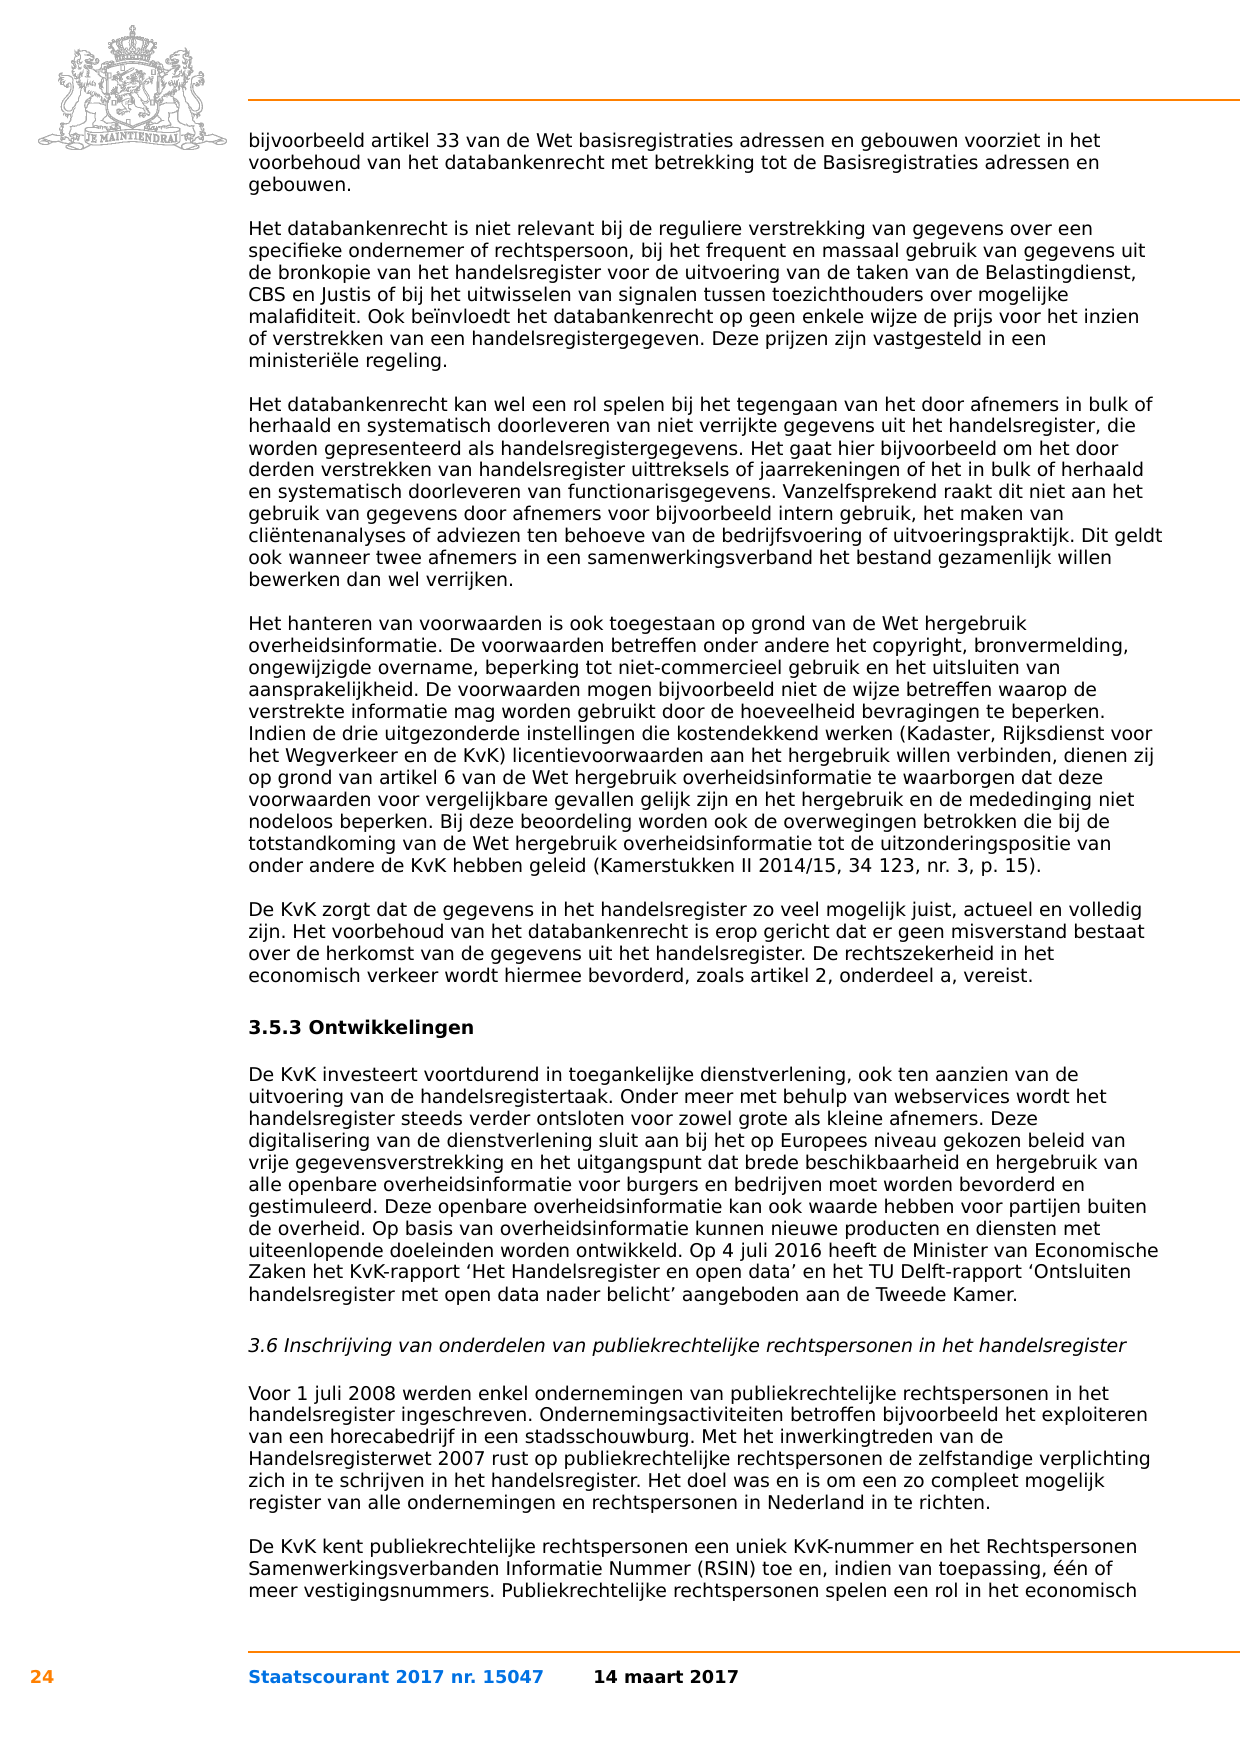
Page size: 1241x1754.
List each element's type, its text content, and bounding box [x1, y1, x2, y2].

text De KvK kent publiekrechtelijke rechtspersonen een uniek KvK-nummer en het Rechtspersonen Samenwerkingsverbanden Informatie Nummer (RSIN) toe en, indien van toepassing, één of meer vestigingsnummers. Publiekrechtelijke rechtspersonen spelen een rol in het economisch [248, 1536, 1163, 1602]
text De KvK investeert voortdurend in toegankelijke dienstverlening, ook ten aanzien van de uitvoering van de handelsregistertaak. Onder meer met behulp van webservices wordt het handelsregister steeds verder ontsloten voor zowel grote als kleine afnemers. Deze digitalisering van de dienstverlening sluit aan bij het op Europees niveau gekozen beleid van vrije gegevensverstrekking en het uitgangspunt dat brede beschikbaarheid en hergebruik van alle openbare overheidsinformatie voor burgers en bedrijven moet worden bevorderd en gestimuleerd. Deze openbare overheidsinformatie kan ook waarde hebben voor partijen buiten de overheid. Op basis van overheidsinformatie kunnen nieuwe producten en diensten met uiteenlopende doeleinden worden ontwikkeld. Op 4 juli 2016 heeft de Minister van Economische Zaken het KvK-rapport ‘Het Handelsregister en open data’ en het TU Delft-rapport ‘Ontsluiten handelsregister met open data nader belicht’ aangeboden aan de Tweede Kamer. [248, 1064, 1163, 1305]
text De KvK zorgt dat de gegevens in het handelsregister zo veel mogelijk juist, actueel en volledig zijn. Het voorbehoud van het databankenrecht is erop gericht dat er geen misverstand bestaat over de herkomst van de gegevens uit het handelsregister. De rechtszekerheid in het economisch verkeer wordt hiermee bevorderd, zoals artikel 2, onderdeel a, vereist. [248, 899, 1163, 987]
picture [38, 25, 227, 150]
text Het databankenrecht kan wel een rol spelen bij het tegengaan van het door afnemers in bulk of herhaald en systematisch doorleveren van niet verrijkte gegevens uit het handelsregister, die worden gepresenteerd als handelsregistergegevens. Het gaat hier bijvoorbeeld om het door derden verstrekken van handelsregister uittreksels of jaarrekeningen of het in bulk of herhaald en systematisch doorleveren van functionarisgegevens. Vanzelfsprekend raakt dit niet aan het gebruik van gegevens door afnemers voor bijvoorbeeld intern gebruik, het maken van cliëntenanalyses of adviezen ten behoeve van de bedrijfsvoering of uitvoeringspraktijk. Dit geldt ook wanneer twee afnemers in een samenwerkingsverband het bestand gezamenlijk willen bewerken dan wel verrijken. [248, 393, 1163, 591]
subtitle 3.6 Inschrijving van onderdelen van publiekrechtelijke rechtspersonen in het handelsregister [248, 1335, 1163, 1357]
text Voor 1 juli 2008 werden enkel ondernemingen van publiekrechtelijke rechtspersonen in het handelsregister ingeschreven. Ondernemingsactiviteiten betroffen bijvoorbeeld het exploiteren van een horecabedrijf in een stadsschouwburg. Met het inwerkingtreden van de Handelsregisterwet 2007 rust op publiekrechtelijke rechtspersonen de zelfstandige verplichting zich in te schrijven in het handelsregister. Het doel was en is om een zo compleet mogelijk register van alle ondernemingen en rechtspersonen in Nederland in te richten. [248, 1382, 1163, 1514]
subtitle 3.5.3 Ontwikkelingen [248, 1017, 1163, 1039]
text bijvoorbeeld artikel 33 van de Wet basisregistraties adressen en gebouwen voorziet in het voorbehoud van het databankenrecht met betrekking tot de Basisregistraties adressen en gebouwen. [248, 130, 1163, 196]
text Het hanteren van voorwaarden is ook toegestaan op grond van de Wet hergebruik overheidsinformatie. De voorwaarden betreffen onder andere het copyright, bronvermelding, ongewijzigde overname, beperking tot niet-commercieel gebruik en het uitsluiten van aansprakelijkheid. De voorwaarden mogen bijvoorbeeld niet de wijze betreffen waarop de verstrekte informatie mag worden gebruikt door de hoeveelheid bevragingen te beperken. Indien de drie uitgezonderde instellingen die kostendekkend werken (Kadaster, Rijksdienst voor het Wegverkeer en de KvK) licentievoorwaarden aan het hergebruik willen verbinden, dienen zij op grond van artikel 6 van de Wet hergebruik overheidsinformatie te waarborgen dat deze voorwaarden voor vergelijkbare gevallen gelijk zijn en het hergebruik en de mededinging niet nodeloos beperken. Bij deze beoordeling worden ook de overwegingen betrokken die bij de totstandkoming van de Wet hergebruik overheidsinformatie tot de uitzonderingspositie van onder andere de KvK hebben geleid (Kamerstukken II 2014/15, 34 123, nr. 3, p. 15). [248, 613, 1163, 877]
text Het databankenrecht is niet relevant bij de reguliere verstrekking van gegevens over een specifieke ondernemer of rechtspersoon, bij het frequent en massaal gebruik van gegevens uit de bronkopie van het handelsregister voor de uitvoering van de taken van de Belastingdienst, CBS en Justis of bij het uitwisselen van signalen tussen toezichthouders over mogelijke malafiditeit. Ook beïnvloedt het databankenrecht op geen enkele wijze de prijs voor het inzien of verstrekken van een handelsregistergegeven. Deze prijzen zijn vastgesteld in een ministeriële regeling. [248, 218, 1163, 372]
